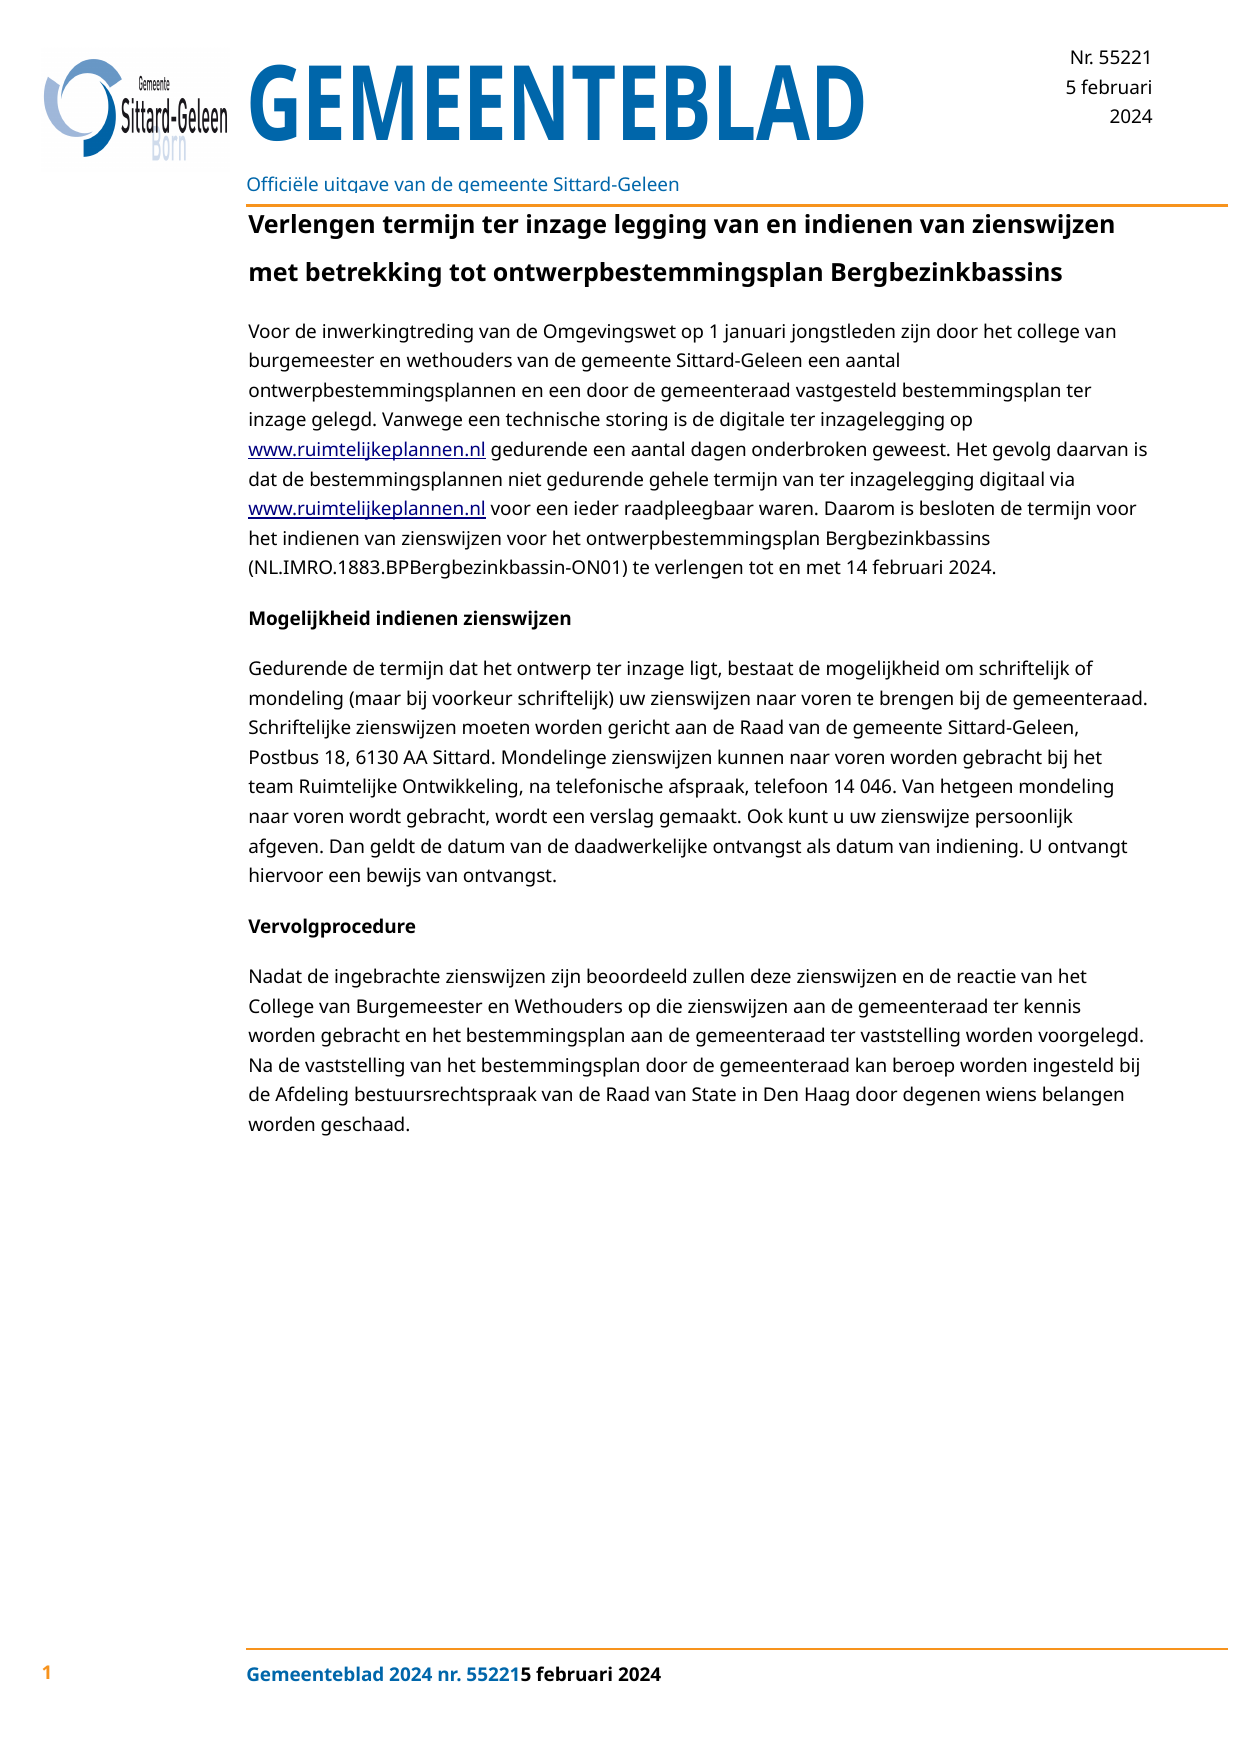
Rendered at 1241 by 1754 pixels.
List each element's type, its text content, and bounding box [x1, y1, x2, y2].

text Verlengen termijn ter inzage legging van en indienen van zienswijzen met betrekking tot ontwerpbestemmingsplan Bergbezinkbassins [248, 207, 1152, 288]
text Mogelijkheid indienen zienswijzen [248, 605, 1152, 631]
picture [41, 47, 231, 172]
text Gedurende de termijn dat het ontwerp ter inzage ligt, bestaat de mogelijkheid om schriftelijk of mondeling (maar bij voorkeur schriftelijk) uw zienswijzen naar voren te brengen bij de gemeenteraad. Schriftelijke zienswijzen moeten worden gericht aan de Raad van de gemeente Sittard-Geleen, Postbus 18, 6130 AA Sittard. Mondelinge zienswijzen kunnen naar voren worden gebracht bij het team Ruimtelijke Ontwikkeling, na telefonische afspraak, telefoon 14 046. Van hetgeen mondeling naar voren wordt gebracht, wordt een verslag gemaakt. Ook kunt u uw zienswijze persoonlijk afgeven. Dan geldt de datum van de daadwerkelijke ontvangst als datum van indiening. U ontvangt hiervoor een bewijs van ontvangst. [248, 655, 1152, 888]
text Nadat de ingebrachte zienswijzen zijn beoordeeld zullen deze zienswijzen en de reactie van het College van Burgemeester en Wethouders op die zienswijzen aan de gemeenteraad ter kennis worden gebracht en het bestemmingsplan aan de gemeenteraad ter vaststelling worden voorgelegd. Na de vaststelling van het bestemmingsplan door de gemeenteraad kan beroep worden ingesteld bij de Afdeling bestuursrechtspraak van de Raad van State in Den Haag door degenen wiens belangen worden geschaad. [248, 963, 1152, 1137]
text Vervolgprocedure [248, 913, 1152, 939]
text Voor de inwerkingtreding van de Omgevingswet op 1 januari jongstleden zijn door het college van burgemeester en wethouders van de gemeente Sittard-Geleen een aantal ontwerpbestemmingsplannen en een door de gemeenteraad vastgesteld bestemmingsplan ter inzage gelegd. Vanwege een technische storing is de digitale ter inzagelegging op www.ruimtelijkeplannen.nl gedurende een aantal dagen onderbroken geweest. Het gevolg daarvan is dat de bestemmingsplannen niet gedurende gehele termijn van ter inzagelegging digitaal via www.ruimtelijkeplannen.nl voor een ieder raadpleegbaar waren. Daarom is besloten de termijn voor het indienen van zienswijzen voor het ontwerpbestemmingsplan Bergbezinkbassins (NL.IMRO.1883.BPBergbezinkbassin-ON01) te verlengen tot en met 14 februari 2024. [248, 318, 1152, 580]
